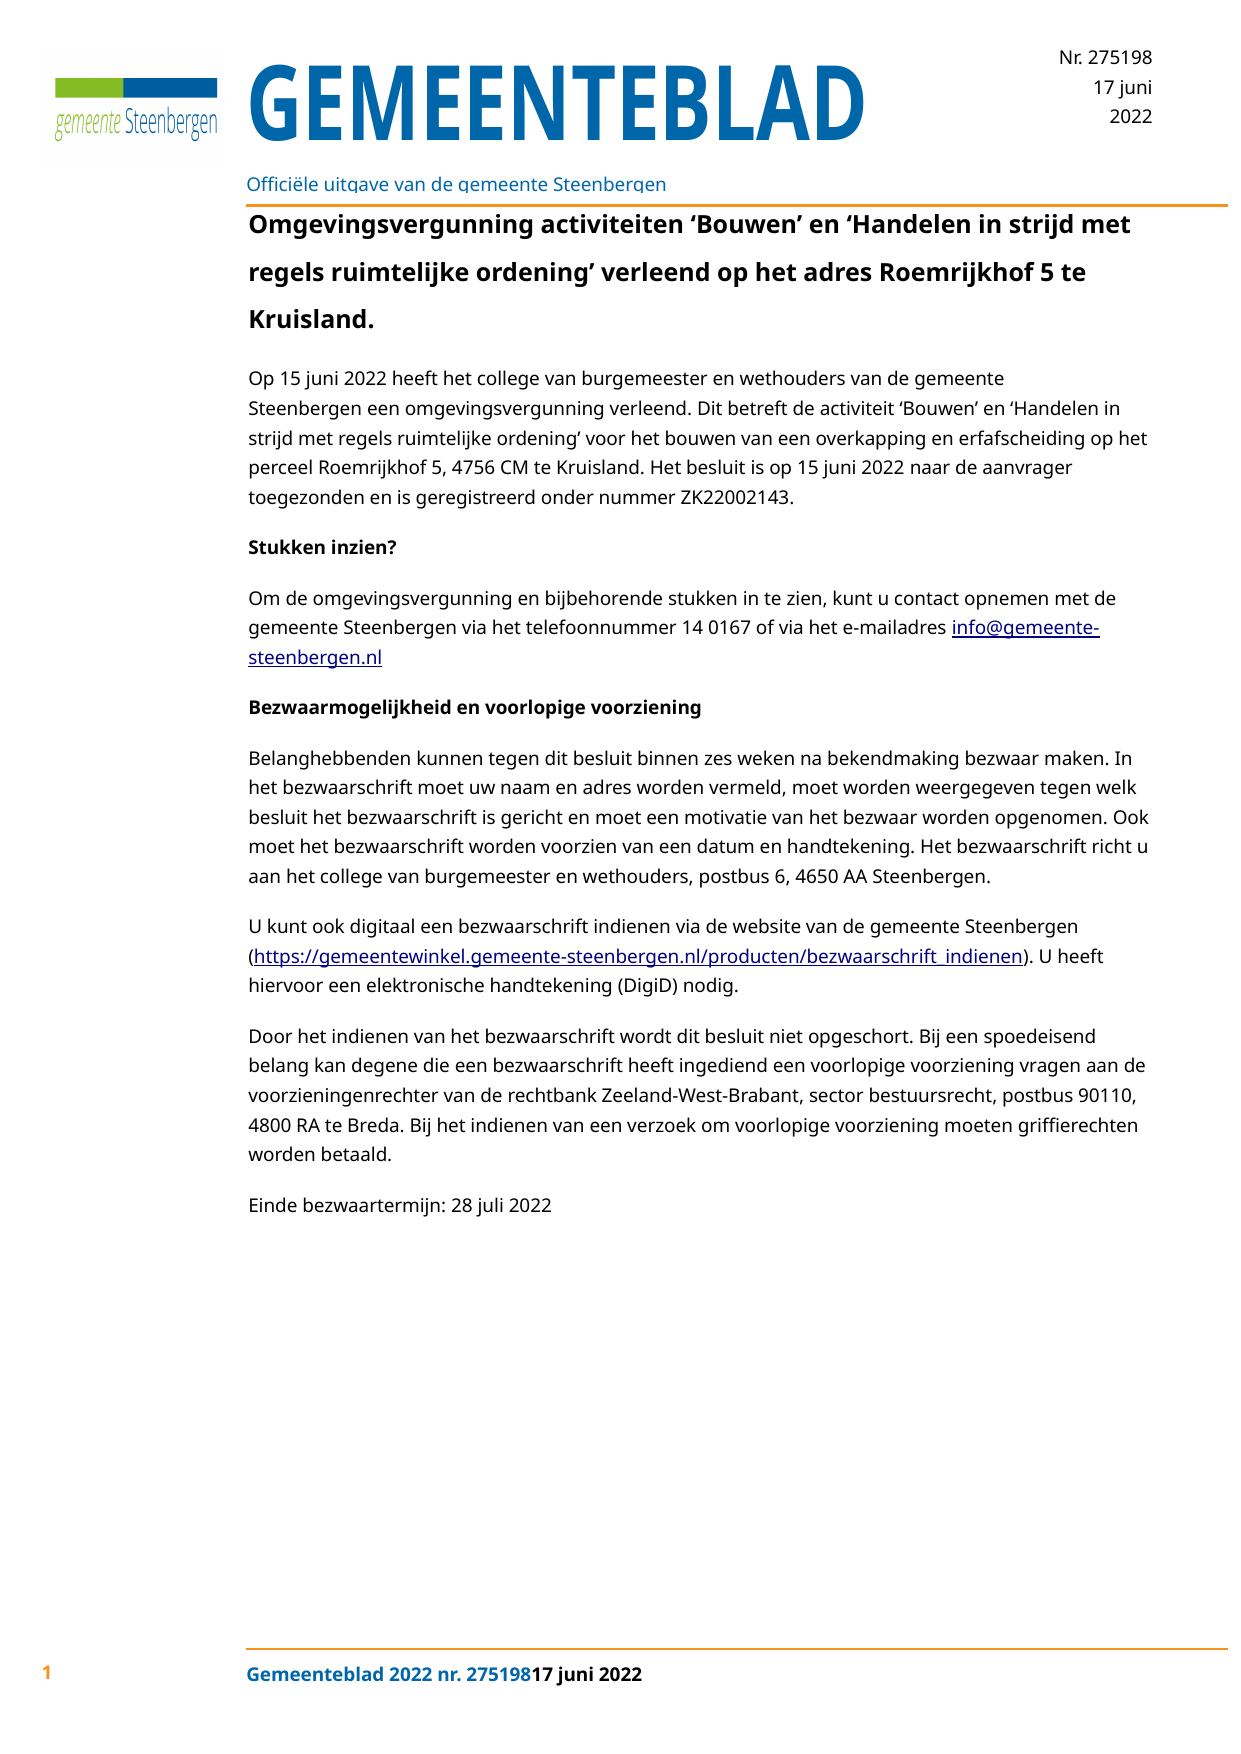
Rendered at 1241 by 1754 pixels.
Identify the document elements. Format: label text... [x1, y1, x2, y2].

text Einde bezwaartermijn: 28 juli 2022 [248, 1192, 1152, 1217]
text Om de omgevingsvergunning en bijbehorende stukken in te zien, kunt u contact opnemen met de gemeente Steenbergen via het telefoonnummer 14 0167 of via het e-mailadres info@gemeente-steenbergen.nl [248, 585, 1152, 669]
text Op 15 juni 2022 heeft het college van burgemeester en wethouders van de gemeente Steenbergen een omgevingsvergunning verleend. Dit betreft de activiteit ‘Bouwen’ en ‘Handelen in strijd met regels ruimtelijke ordening’ voor het bouwen van een overkapping en erfafscheiding op het perceel Roemrijkhof 5, 4756 CM te Kruisland. Het besluit is op 15 juni 2022 naar de aanvrager toegezonden en is geregistreerd onder nummer ZK22002143. [248, 366, 1152, 509]
text Door het indienen van het bezwaarschrift wordt dit besluit niet opgeschort. Bij een spoedeisend belang kan degene die een bezwaarschrift heeft ingediend een voorlopige voorziening vragen aan de voorzieningenrechter van de rechtbank Zeeland-West-Brabant, sector bestuursrecht, postbus 90110, 4800 RA te Breda. Bij het indienen van een verzoek om voorlopige voorziening moeten griffierechten worden betaald. [248, 1023, 1152, 1167]
text U kunt ook digitaal een bezwaarschrift indienen via de website van de gemeente Steenbergen (https://gemeentewinkel.gemeente-steenbergen.nl/producten/bezwaarschrift_indienen). U heeft hiervoor een elektronische handtekening (DigiD) nodig. [248, 913, 1152, 998]
text Belanghebbenden kunnen tegen dit besluit binnen zes weken na bekendmaking bezwaar maken. In het bezwaarschrift moet uw naam en adres worden vermeld, moet worden weergegeven tegen welk besluit het bezwaarschrift is gericht en moet een motivatie van het bezwaar worden opgenomen. Ook moet het bezwaarschrift worden voorzien van een datum en handtekening. Het bezwaarschrift richt u aan het college van burgemeester en wethouders, postbus 6, 4650 AA Steenbergen. [248, 745, 1152, 889]
text Bezwaarmogelijkheid en voorlopige voorziening [248, 694, 1152, 720]
picture [41, 47, 231, 172]
text Stukken inzien? [248, 534, 1152, 560]
text Omgevingsvergunning activiteiten ‘Bouwen’ en ‘Handelen in strijd met regels ruimtelijke ordening’ verleend op het adres Roemrijkhof 5 te Kruisland. [248, 207, 1152, 336]
